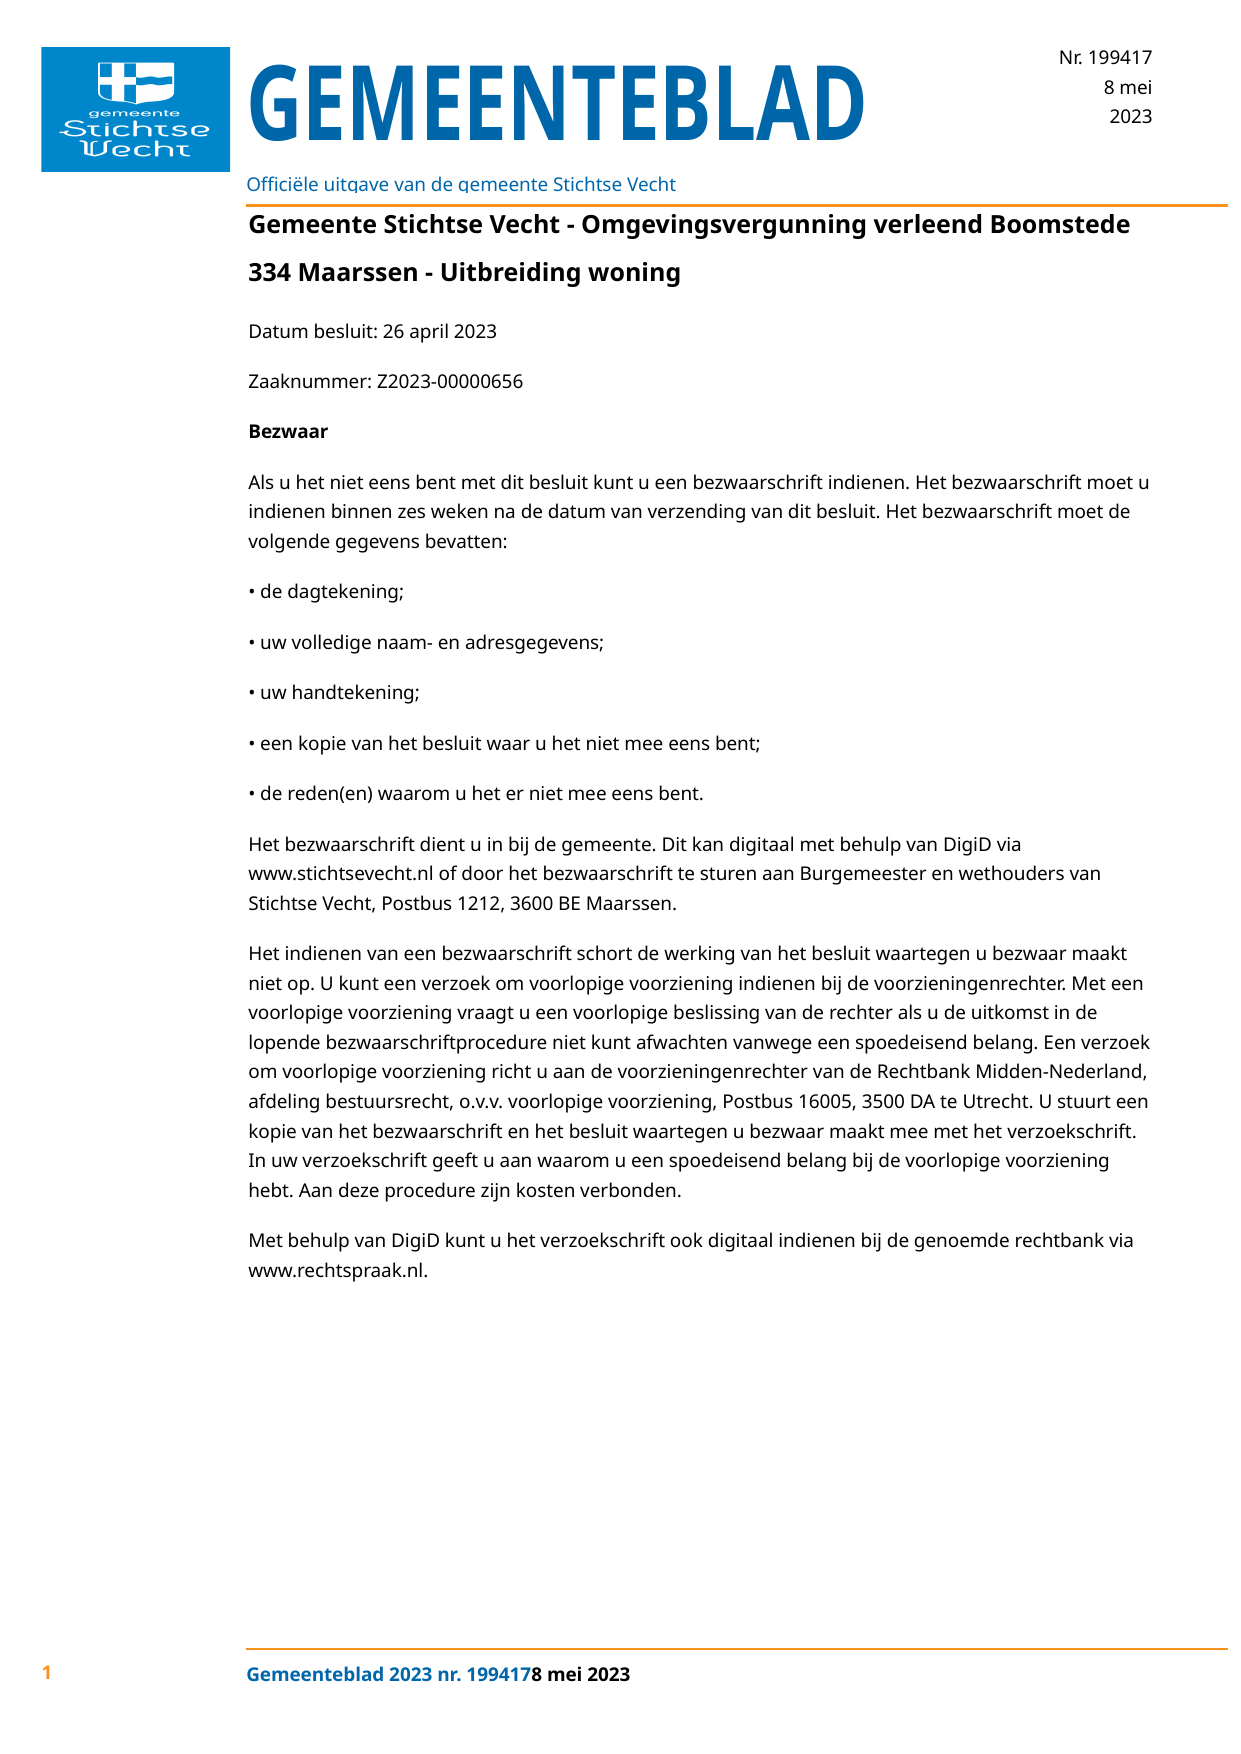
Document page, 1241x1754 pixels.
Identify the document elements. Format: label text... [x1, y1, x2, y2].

text Gemeente Stichtse Vecht - Omgevingsvergunning verleend Boomstede 334 Maarssen - Uitbreiding woning [248, 207, 1152, 288]
text Het bezwaarschrift dient u in bij de gemeente. Dit kan digitaal met behulp van DigiD via www.stichtsevecht.nl of door het bezwaarschrift te sturen aan Burgemeester en wethouders van Stichtse Vecht, Postbus 1212, 3600 BE Maarssen. [248, 831, 1152, 916]
text • de dagtekening; [248, 579, 1152, 604]
text • uw handtekening; [248, 679, 1152, 705]
text Datum besluit: 26 april 2023 [248, 318, 1152, 344]
text Zaaknummer: Z2023-00000656 [248, 368, 1152, 394]
text Als u het niet eens bent met dit besluit kunt u een bezwaarschrift indienen. Het bezwaarschrift moet u indienen binnen zes weken na de datum van verzending van dit besluit. Het bezwaarschrift moet de volgende gegevens bevatten: [248, 469, 1152, 554]
text Bezwaar [248, 419, 1152, 444]
text Het indienen van een bezwaarschrift schort de werking van het besluit waartegen u bezwaar maakt niet op. U kunt een verzoek om voorlopige voorziening indienen bij de voorzieningenrechter. Met een voorlopige voorziening vraagt u een voorlopige beslissing van de rechter als u de uitkomst in de lopende bezwaarschriftprocedure niet kunt afwachten vanwege een spoedeisend belang. Een verzoek om voorlopige voorziening richt u aan de voorzieningenrechter van de Rechtbank Midden-Nederland, afdeling bestuursrecht, o.v.v. voorlopige voorziening, Postbus 16005, 3500 DA te Utrecht. U stuurt een kopie van het bezwaarschrift en het besluit waartegen u bezwaar maakt mee met het verzoekschrift. In uw verzoekschrift geeft u aan waarom u een spoedeisend belang bij de voorlopige voorziening hebt. Aan deze procedure zijn kosten verbonden. [248, 940, 1152, 1203]
text • de reden(en) waarom u het er niet mee eens bent. [248, 780, 1152, 806]
text • uw volledige naam- en adresgegevens; [248, 629, 1152, 655]
text • een kopie van het besluit waar u het niet mee eens bent; [248, 730, 1152, 756]
text Met behulp van DigiD kunt u het verzoekschrift ook digitaal indienen bij de genoemde rechtbank via www.rechtspraak.nl. [248, 1227, 1152, 1283]
picture [99, 63, 135, 101]
picture [137, 63, 174, 103]
